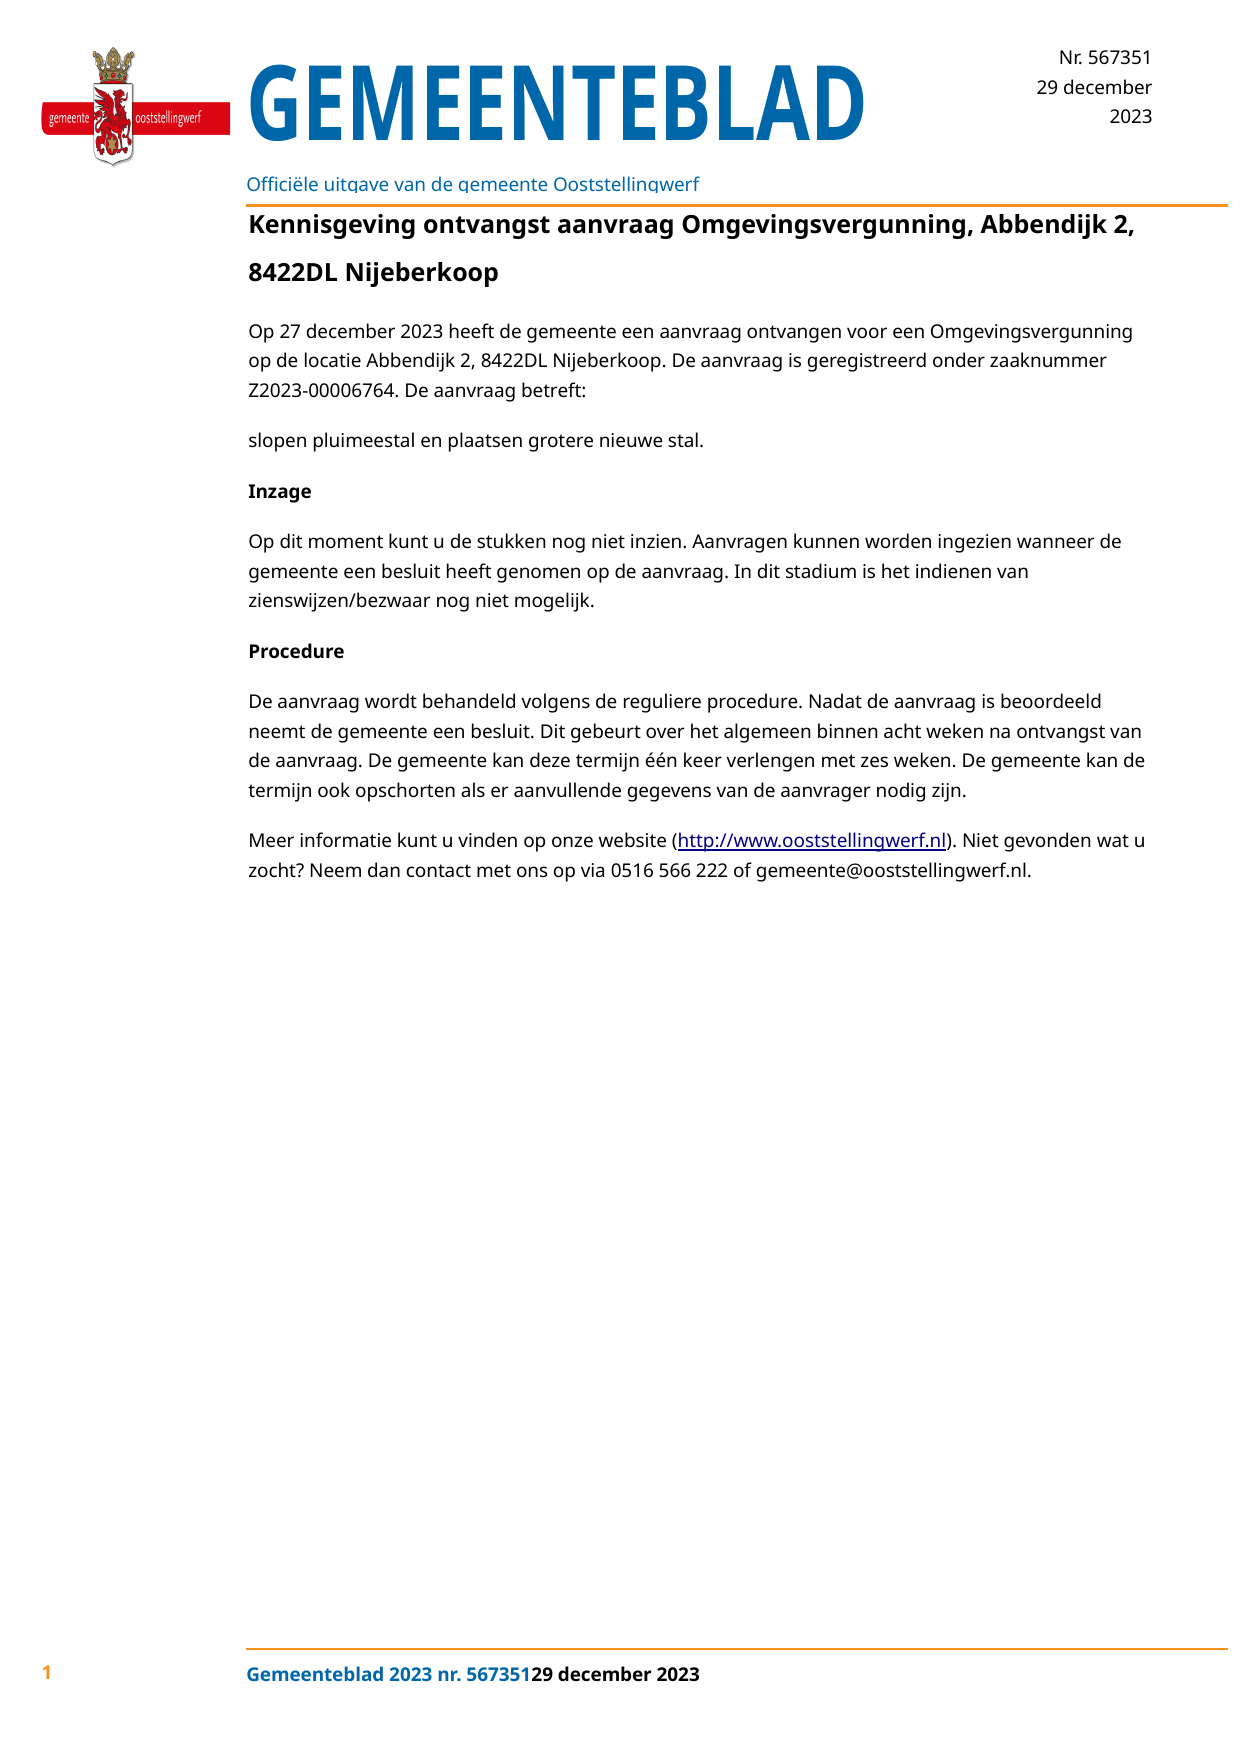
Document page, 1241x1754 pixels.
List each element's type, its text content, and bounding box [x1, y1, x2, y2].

text Op dit moment kunt u de stukken nog niet inzien. Aanvragen kunnen worden ingezien wanneer de gemeente een besluit heeft genomen op de aanvraag. In dit stadium is het indienen van zienswijzen/bezwaar nog niet mogelijk. [248, 528, 1152, 613]
text Meer informatie kunt u vinden op onze website (http://www.ooststellingwerf.nl). Niet gevonden wat u zocht? Neem dan contact met ons op via 0516 566 222 of gemeente@ooststellingwerf.nl. [248, 827, 1152, 883]
text slopen pluimeestal en plaatsen grotere nieuwe stal. [248, 427, 1152, 453]
text Inzage [248, 478, 1152, 504]
text Procedure [248, 638, 1152, 664]
text Kennisgeving ontvangst aanvraag Omgevingsvergunning, Abbendijk 2, 8422DL Nijeberkoop [248, 207, 1152, 288]
picture [41, 47, 231, 172]
text Op 27 december 2023 heeft de gemeente een aanvraag ontvangen voor een Omgevingsvergunning op de locatie Abbendijk 2, 8422DL Nijeberkoop. De aanvraag is geregistreerd onder zaaknummer Z2023-00006764. De aanvraag betreft: [248, 318, 1152, 403]
text De aanvraag wordt behandeld volgens de reguliere procedure. Nadat de aanvraag is beoordeeld neemt de gemeente een besluit. Dit gebeurt over het algemeen binnen acht weken na ontvangst van de aanvraag. De gemeente kan deze termijn één keer verlengen met zes weken. De gemeente kan de termijn ook opschorten als er aanvullende gegevens van de aanvrager nodig zijn. [248, 688, 1152, 803]
